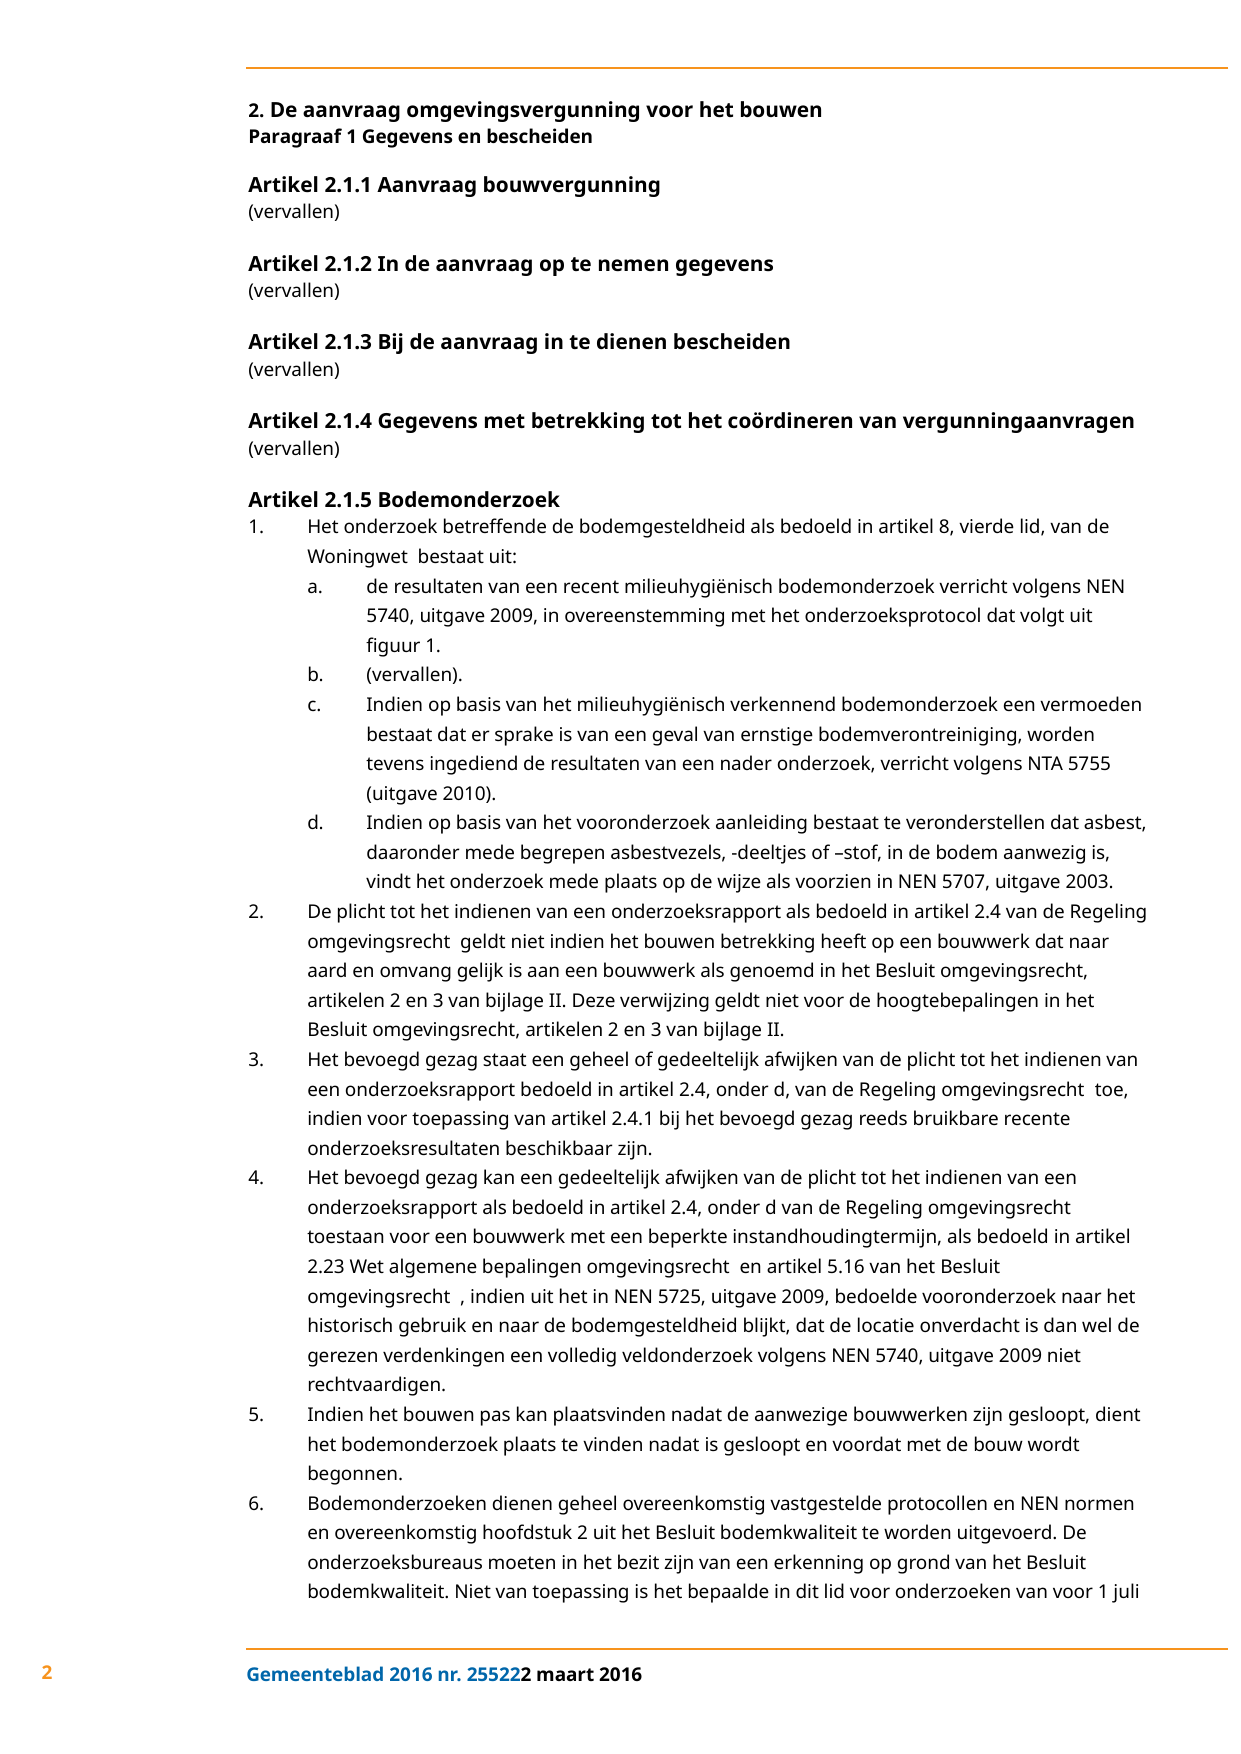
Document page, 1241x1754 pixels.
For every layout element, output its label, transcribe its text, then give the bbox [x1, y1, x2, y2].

text Artikel 2.1.4 Gegevens met betrekking tot het coördineren van vergunningaanvragen [248, 406, 1152, 435]
list Indien op basis van het milieuhygiënisch verkennend bodemonderzoek een vermoeden bestaat dat er sprake is van een geval van ernstige bodemverontreiniging, worden tevens ingediend de resultaten van een nader onderzoek, verricht volgens NTA 5755 (uitgave 2010). [307, 691, 1152, 806]
list Bodemonderzoeken dienen geheel overeenkomstig vastgestelde protocollen en NEN normen en overeenkomstig hoofdstuk 2 uit het Besluit bodemkwaliteit te worden uitgevoerd. De onderzoeksbureaus moeten in het bezit zijn van een erkenning op grond van het Besluit bodemkwaliteit. Niet van toepassing is het bepaalde in dit lid voor onderzoeken van voor 1 juli [248, 1490, 1152, 1604]
list (vervallen). [307, 662, 1152, 687]
text (vervallen) [248, 277, 1152, 303]
text Artikel 2.1.5 Bodemonderzoek [248, 485, 1152, 514]
text Artikel 2.1.3 Bij de aanvraag in te dienen bescheiden [248, 327, 1152, 356]
text (vervallen) [248, 356, 1152, 382]
list Indien op basis van het vooronderzoek aanleiding bestaat te veronderstellen dat asbest, daaronder mede begrepen asbestvezels, -deeltjes of –stof, in de bodem aanwezig is, vindt het onderzoek mede plaats op de wijze als voorzien in NEN 5707, uitgave 2003. [307, 809, 1152, 894]
list De plicht tot het indienen van een onderzoeksrapport als bedoeld in artikel 2.4 van de Regeling omgevingsrecht geldt niet indien het bouwen betrekking heeft op een bouwwerk dat naar aard en omvang gelijk is aan een bouwwerk als genoemd in het Besluit omgevingsrecht, artikelen 2 en 3 van bijlage II. Deze verwijzing geldt niet voor de hoogtebepalingen in het Besluit omgevingsrecht, artikelen 2 en 3 van bijlage II. [248, 898, 1152, 1042]
text Artikel 2.1.1 Aanvraag bouwvergunning [248, 170, 1152, 198]
text (vervallen) [248, 435, 1152, 461]
text Paragraaf 1 Gegevens en bescheiden [248, 123, 1152, 149]
list Het bevoegd gezag kan een gedeeltelijk afwijken van de plicht tot het indienen van een onderzoeksrapport als bedoeld in artikel 2.4, onder d van de Regeling omgevingsrecht toestaan voor een bouwwerk met een beperkte instandhoudingtermijn, als bedoeld in artikel 2.23 Wet algemene bepalingen omgevingsrecht en artikel 5.16 van het Besluit omgevingsrecht , indien uit het in NEN 5725, uitgave 2009, bedoelde vooronderzoek naar het historisch gebruik en naar de bodemgesteldheid blijkt, dat de locatie onverdacht is dan wel de gerezen verdenkingen een volledig veldonderzoek volgens NEN 5740, uitgave 2009 niet rechtvaardigen. [248, 1164, 1152, 1397]
list Het bevoegd gezag staat een geheel of gedeeltelijk afwijken van de plicht tot het indienen van een onderzoeksrapport bedoeld in artikel 2.4, onder d, van de Regeling omgevingsrecht toe, indien voor toepassing van artikel 2.4.1 bij het bevoegd gezag reeds bruikbare recente onderzoeksresultaten beschikbaar zijn. [248, 1046, 1152, 1161]
text Artikel 2.1.2 In de aanvraag op te nemen gegevens [248, 249, 1152, 277]
list de resultaten van een recent milieuhygiënisch bodemonderzoek verricht volgens NEN 5740, uitgave 2009, in overeenstemming met het onderzoeksprotocol dat volgt uit figuur 1. [307, 573, 1152, 658]
text 2. De aanvraag omgevingsvergunning voor het bouwen [248, 95, 1152, 123]
list Het onderzoek betreffende de bodemgesteldheid als bedoeld in artikel 8, vierde lid, van de Woningwet bestaat uit: [248, 514, 1152, 569]
text (vervallen) [248, 198, 1152, 224]
picture [41, 47, 231, 172]
list Indien het bouwen pas kan plaatsvinden nadat de aanwezige bouwwerken zijn gesloopt, dient het bodemonderzoek plaats te vinden nadat is gesloopt en voordat met de bouw wordt begonnen. [248, 1401, 1152, 1486]
